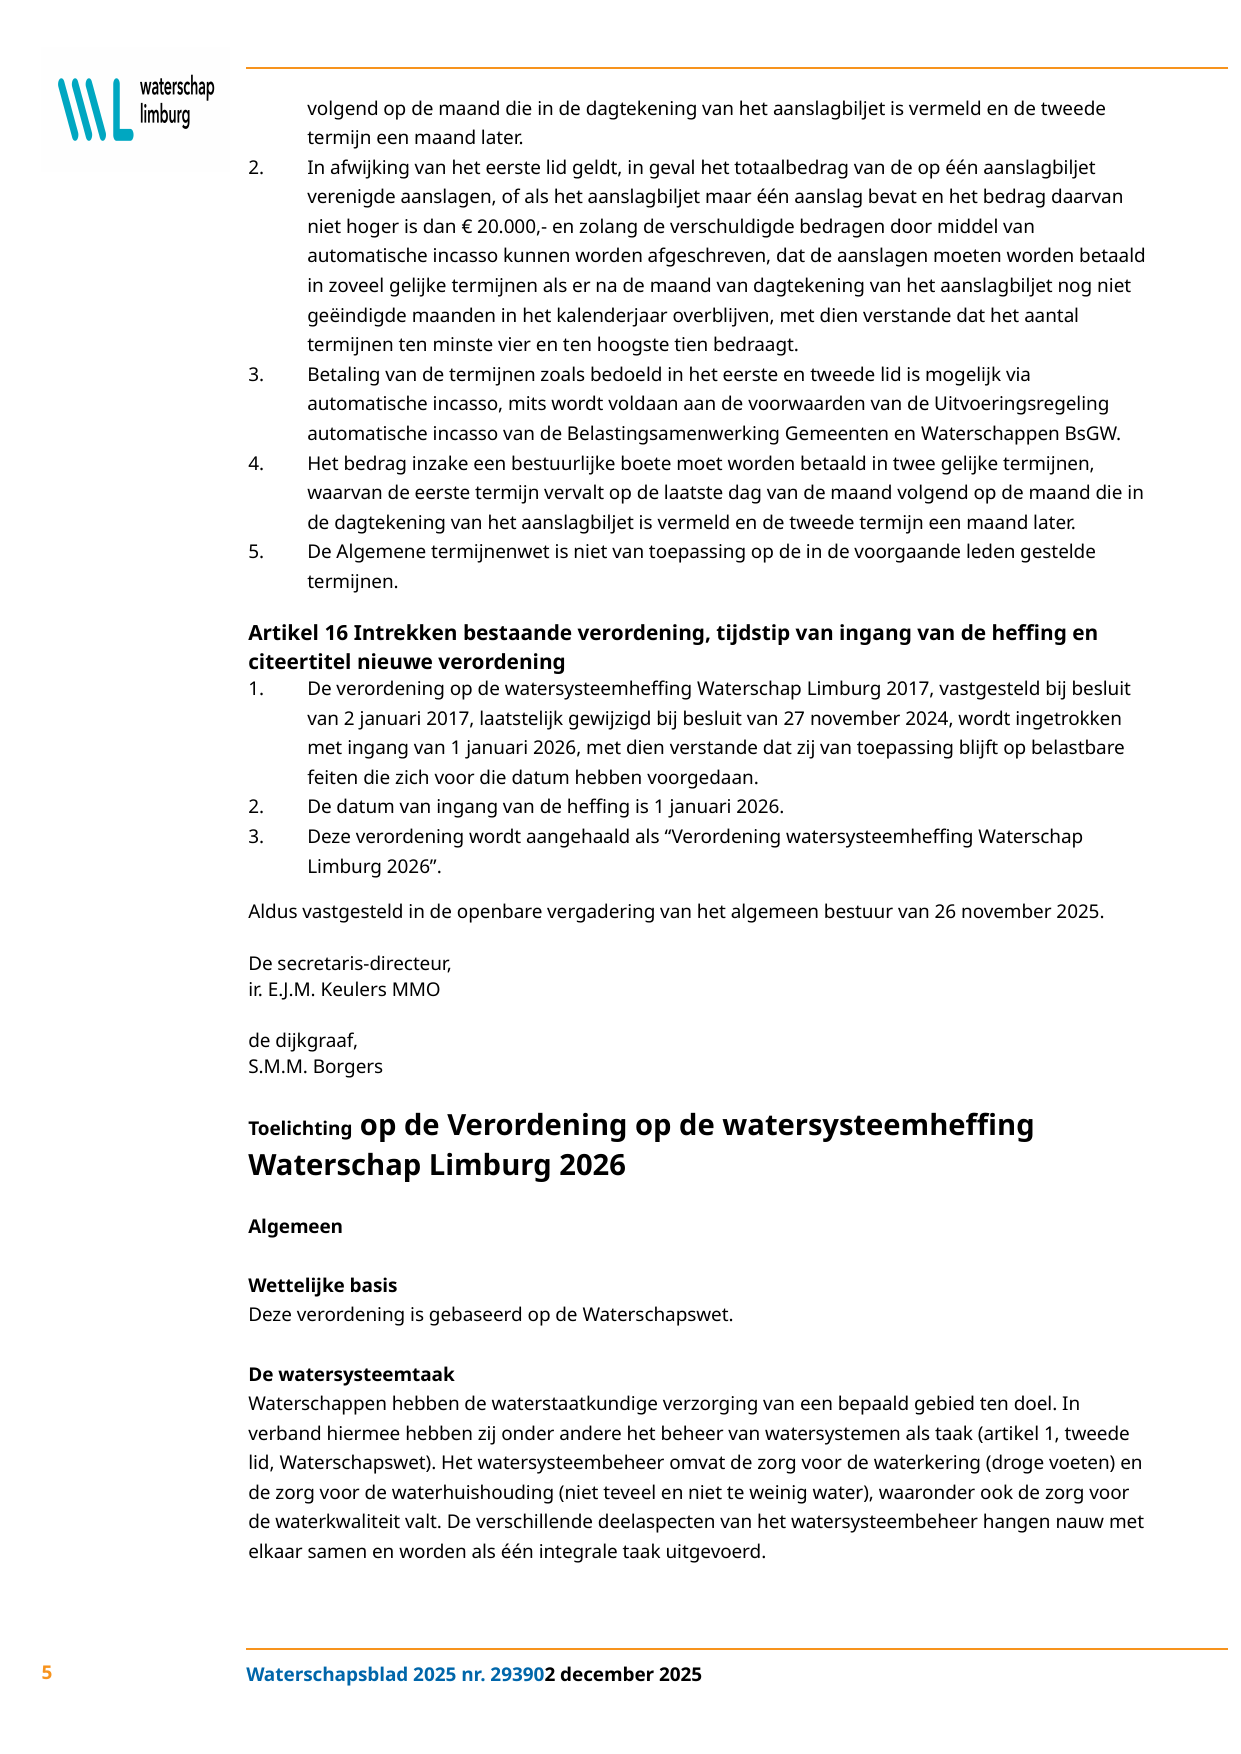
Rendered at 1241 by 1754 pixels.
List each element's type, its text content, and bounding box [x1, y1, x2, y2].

list De Algemene termijnenwet is niet van toepassing op de in de voorgaande leden gestelde termijnen. [248, 538, 1152, 594]
list In afwijking van het eerste lid geldt, in geval het totaalbedrag van de op één aanslagbiljet verenigde aanslagen, of als het aanslagbiljet maar één aanslag bevat en het bedrag daarvan niet hoger is dan € 20.000,- en zolang de verschuldigde bedragen door middel van automatische incasso kunnen worden afgeschreven, dat de aanslagen moeten worden betaald in zoveel gelijke termijnen als er na de maand van dagtekening van het aanslagbiljet nog niet geëindigde maanden in het kalenderjaar overblijven, met dien verstande dat het aantal termijnen ten minste vier en ten hoogste tien bedraagt. [248, 154, 1152, 357]
picture [41, 47, 231, 172]
text ir. E.J.M. Keulers MMO [248, 976, 1152, 1001]
text Artikel 16 Intrekken bestaande verordening, tijdstip van ingang van de heffing en citeertitel nieuwe verordening [248, 618, 1152, 675]
text S.M.M. Borgers [248, 1053, 1152, 1079]
list Het bedrag inzake een bestuurlijke boete moet worden betaald in twee gelijke termijnen, waarvan de eerste termijn vervalt op de laatste dag van de maand volgend op de maand die in de dagtekening van het aanslagbiljet is vermeld en de tweede termijn een maand later. [248, 450, 1152, 535]
text Algemeen [248, 1213, 1152, 1239]
text Toelichting op de Verordening op de watersysteemheffing Waterschap Limburg 2026 [248, 1104, 1152, 1184]
text Waterschappen hebben de waterstaatkundige verzorging van een bepaald gebied ten doel. In verband hiermee hebben zij onder andere het beheer van watersystemen als taak (artikel 1, tweede lid, Waterschapswet). Het watersysteembeheer omvat de zorg voor de waterkering (droge voeten) en de zorg voor de waterhuishouding (niet teveel en niet te weinig water), waaronder ook de zorg voor de waterkwaliteit valt. De verschillende deelaspecten van het watersysteembeheer hangen nauw met elkaar samen en worden als één integrale taak uitgevoerd. [248, 1390, 1152, 1564]
list Deze verordening wordt aangehaald als “Verordening watersysteemheffing Waterschap Limburg 2026”. [248, 823, 1152, 879]
text de dijkgraaf, [248, 1027, 1152, 1053]
text Aldus vastgesteld in de openbare vergadering van het algemeen bestuur van 26 november 2025. [248, 898, 1152, 924]
text Deze verordening is gebaseerd op de Waterschapswet. [248, 1302, 1152, 1327]
list De verordening op de watersysteemheffing Waterschap Limburg 2017, vastgesteld bij besluit van 2 januari 2017, laatstelijk gewijzigd bij besluit van 27 november 2024, wordt ingetrokken met ingang van 1 januari 2026, met dien verstande dat zij van toepassing blijft op belastbare feiten die zich voor die datum hebben voorgedaan. [248, 675, 1152, 790]
text De secretaris-directeur, [248, 950, 1152, 976]
list Betaling van de termijnen zoals bedoeld in het eerste en tweede lid is mogelijk via automatische incasso, mits wordt voldaan aan de voorwaarden van de Uitvoeringsregeling automatische incasso van de Belastingsamenwerking Gemeenten en Waterschappen BsGW. [248, 361, 1152, 446]
text Wettelijke basis [248, 1272, 1152, 1298]
text De watersysteemtaak [248, 1361, 1152, 1387]
list volgend op de maand die in de dagtekening van het aanslagbiljet is vermeld en de tweede termijn een maand later. [248, 95, 1152, 150]
list De datum van ingang van de heffing is 1 januari 2026. [248, 794, 1152, 819]
